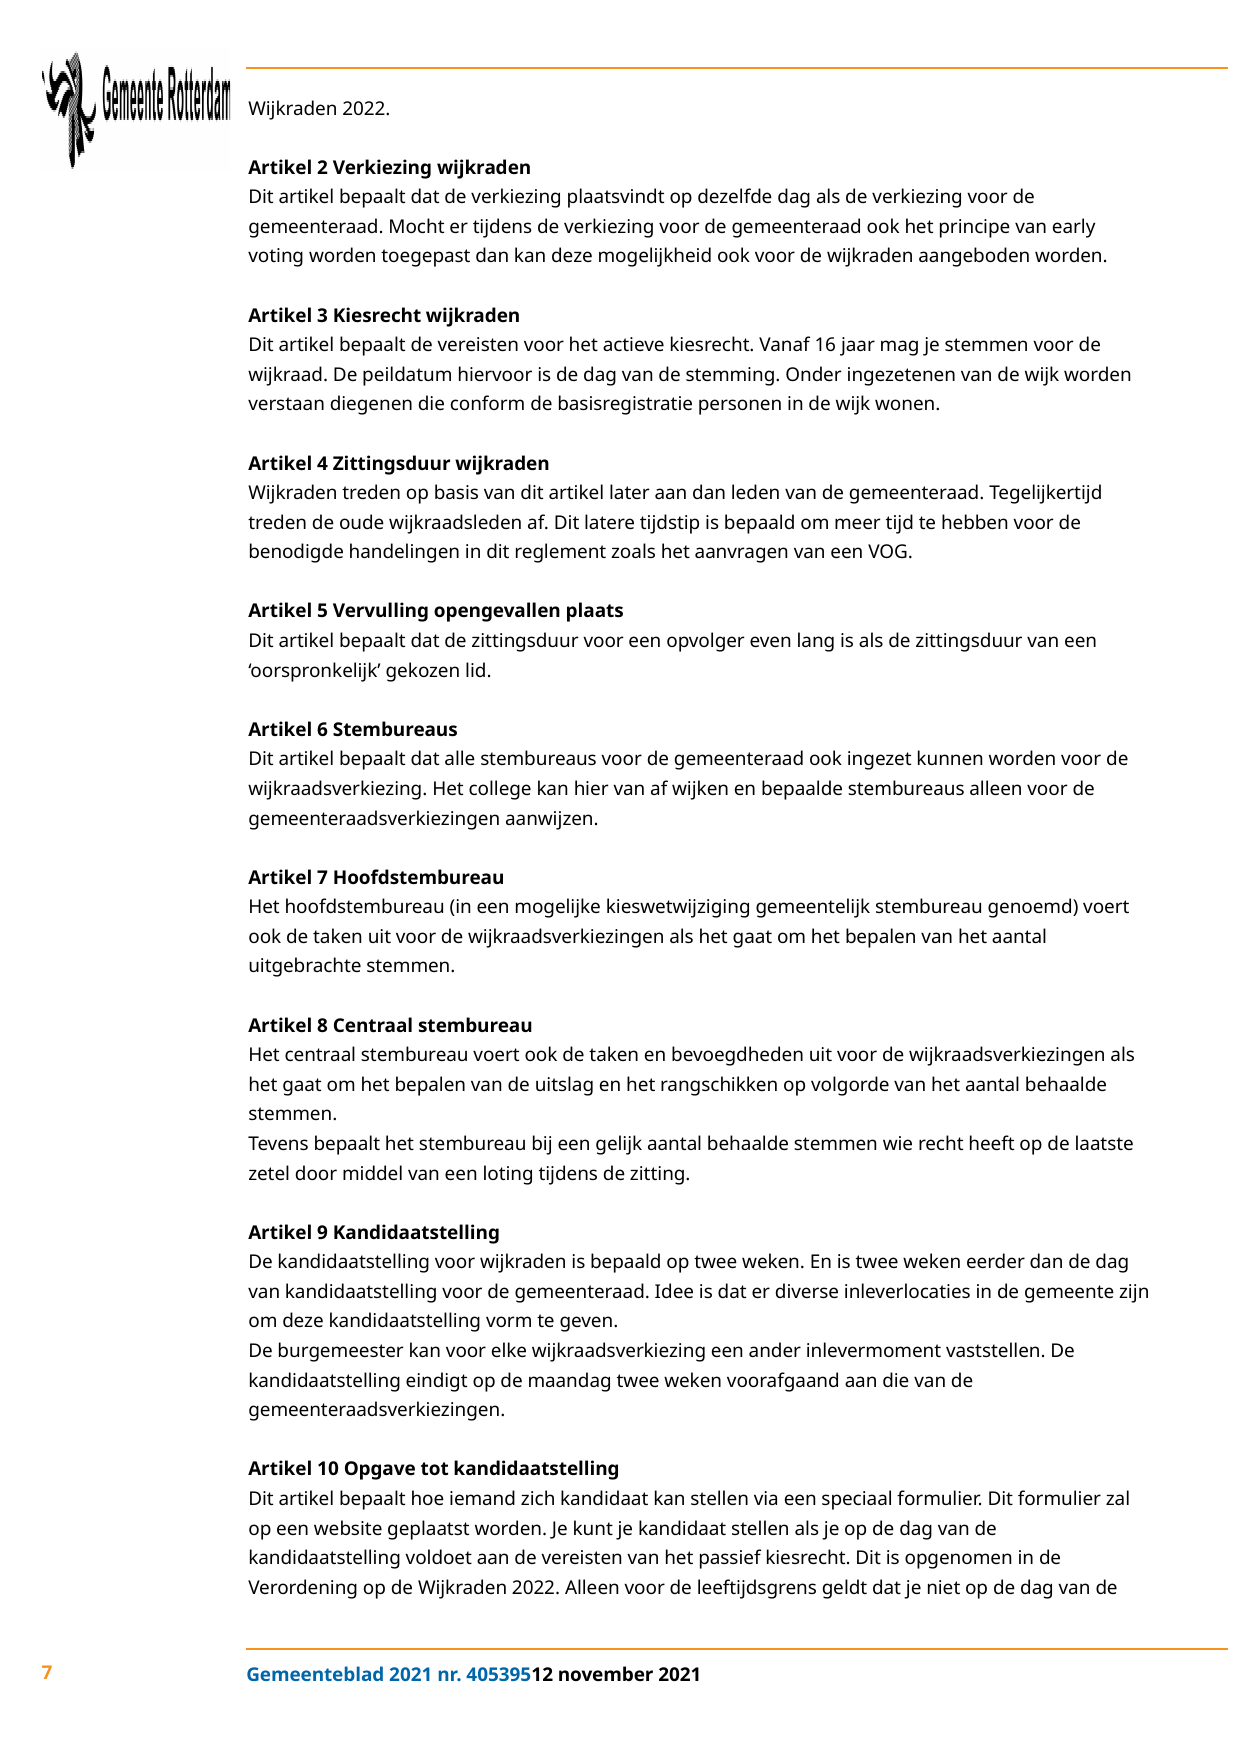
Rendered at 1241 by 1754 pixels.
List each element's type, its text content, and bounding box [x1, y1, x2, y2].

text Artikel 10 Opgave tot kandidaatstelling [248, 1456, 1152, 1481]
text Tevens bepaalt het stembureau bij een gelijk aantal behaalde stemmen wie recht heeft op de laatste zetel door middel van een loting tijdens de zitting. [248, 1130, 1152, 1186]
text Dit artikel bepaalt dat de zittingsduur voor een opvolger even lang is als de zittingsduur van een ‘oorspronkelijk’ gekozen lid. [248, 627, 1152, 683]
text Dit artikel bepaalt dat alle stembureaus voor de gemeenteraad ook ingezet kunnen worden voor de wijkraadsverkiezing. Het college kan hier van af wijken en bepaalde stembureaus alleen voor de gemeenteraadsverkiezingen aanwijzen. [248, 746, 1152, 831]
text Artikel 6 Stembureaus [248, 716, 1152, 742]
text Het centraal stembureau voert ook de taken en bevoegdheden uit voor de wijkraadsverkiezingen als het gaat om het bepalen van de uitslag en het rangschikken op volgorde van het aantal behaalde stemmen. [248, 1041, 1152, 1126]
text Artikel 3 Kiesrecht wijkraden [248, 302, 1152, 328]
text Dit artikel bepaalt dat de verkiezing plaatsvindt op dezelfde dag als de verkiezing voor de gemeenteraad. Mocht er tijdens de verkiezing voor de gemeenteraad ook het principe van early voting worden toegepast dan kan deze mogelijkheid ook voor de wijkraden aangeboden worden. [248, 183, 1152, 268]
text De burgemeester kan voor elke wijkraadsverkiezing een ander inlevermoment vaststellen. De kandidaatstelling eindigt op de maandag twee weken voorafgaand aan die van de gemeenteraadsverkiezingen. [248, 1337, 1152, 1422]
text Artikel 5 Vervulling opengevallen plaats [248, 598, 1152, 623]
text Wijkraden 2022. [248, 95, 1152, 121]
text Het hoofdstembureau (in een mogelijke kieswetwijziging gemeentelijk stembureau genoemd) voert ook de taken uit voor de wijkraadsverkiezingen als het gaat om het bepalen van het aantal uitgebrachte stemmen. [248, 893, 1152, 978]
picture [41, 47, 231, 172]
text Artikel 2 Verkiezing wijkraden [248, 154, 1152, 180]
text Dit artikel bepaalt de vereisten voor het actieve kiesrecht. Vanaf 16 jaar mag je stemmen voor de wijkraad. De peildatum hiervoor is de dag van de stemming. Onder ingezetenen van de wijk worden verstaan diegenen die conform de basisregistratie personen in de wijk wonen. [248, 331, 1152, 416]
text Artikel 7 Hoofdstembureau [248, 864, 1152, 890]
text Artikel 4 Zittingsduur wijkraden [248, 450, 1152, 476]
text De kandidaatstelling voor wijkraden is bepaald op twee weken. En is twee weken eerder dan de dag van kandidaatstelling voor de gemeenteraad. Idee is dat er diverse inleverlocaties in de gemeente zijn om deze kandidaatstelling vorm te geven. [248, 1248, 1152, 1333]
text Artikel 9 Kandidaatstelling [248, 1219, 1152, 1245]
text Dit artikel bepaalt hoe iemand zich kandidaat kan stellen via een speciaal formulier. Dit formulier zal op een website geplaatst worden. Je kunt je kandidaat stellen als je op de dag van de kandidaatstelling voldoet aan de vereisten van het passief kiesrecht. Dit is opgenomen in de Verordening op de Wijkraden 2022. Alleen voor de leeftijdsgrens geldt dat je niet op de dag van de [248, 1485, 1152, 1600]
text Wijkraden treden op basis van dit artikel later aan dan leden van de gemeenteraad. Tegelijkertijd treden de oude wijkraadsleden af. Dit latere tijdstip is bepaald om meer tijd te hebben voor de benodigde handelingen in dit reglement zoals het aanvragen van een VOG. [248, 479, 1152, 564]
text Artikel 8 Centraal stembureau [248, 1012, 1152, 1038]
